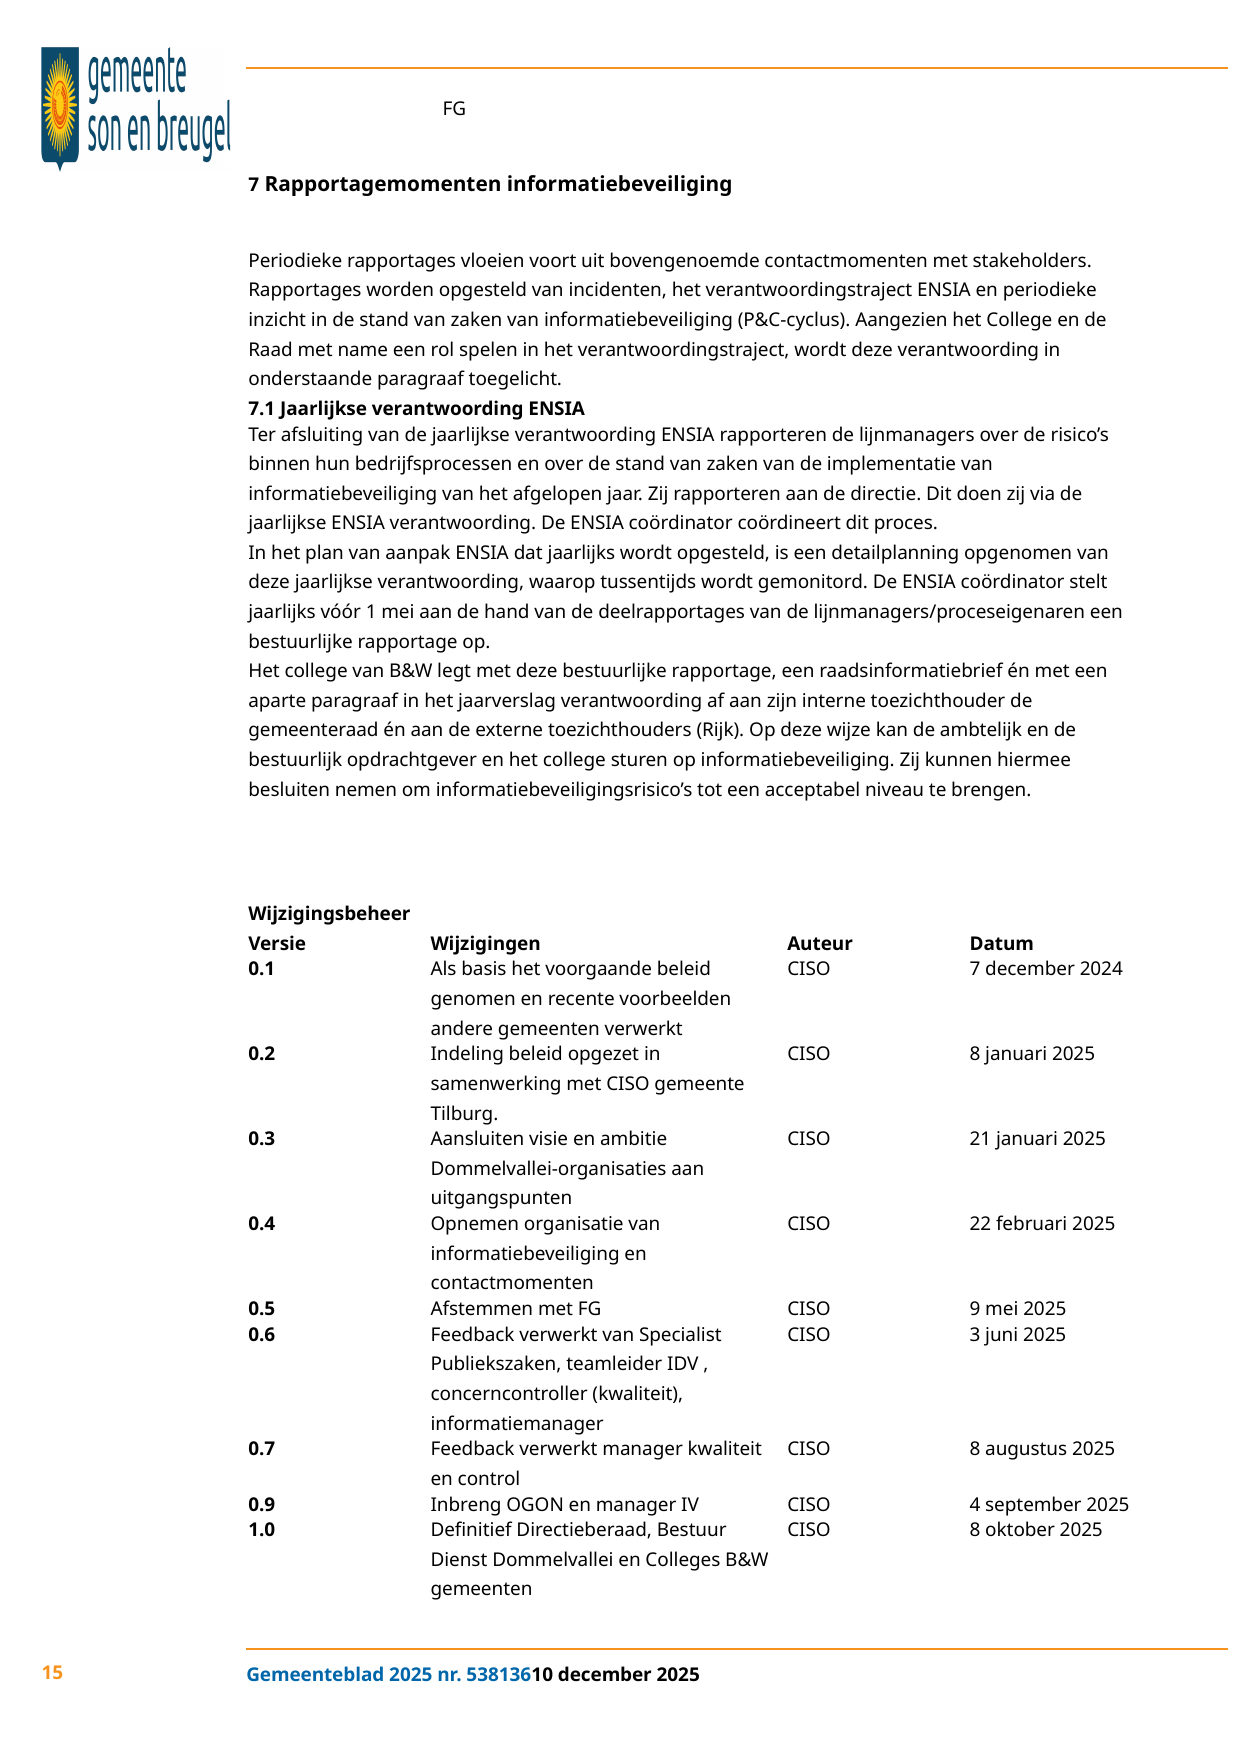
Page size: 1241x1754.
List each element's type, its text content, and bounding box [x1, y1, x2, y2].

table_cell CISO [787, 1125, 969, 1210]
table_header Versie [248, 930, 430, 956]
table_cell CISO [787, 1435, 969, 1491]
table_cell CISO [787, 1210, 969, 1295]
table_header Datum [969, 930, 1152, 956]
table_cell Als basis het voorgaande beleid genomen en recente voorbeelden andere gemeenten verwerkt [430, 956, 787, 1041]
text Het college van B&W legt met deze bestuurlijke rapportage, een raadsinformatiebrief én met een aparte paragraaf in het jaarverslag verantwoording af aan zijn interne toezichthouder de gemeenteraad én aan de externe toezichthouders (Rijk). Op deze wijze kan de ambtelijk en de bestuurlijk opdrachtgever en het college sturen op informatiebeveiliging. Zij kunnen hiermee besluiten nemen om informatiebeveiligingsrisico’s tot een acceptabel niveau te brengen. [248, 657, 1152, 801]
table_cell CISO [787, 1491, 969, 1516]
table_cell CISO [787, 1041, 969, 1125]
table_cell 0.7 [248, 1435, 430, 1491]
table_cell Opnemen organisatie van informatiebeveiliging en contactmomenten [430, 1210, 787, 1295]
table_cell 0.2 [248, 1041, 430, 1125]
table_cell 3 juni 2025 [969, 1321, 1152, 1435]
picture [41, 47, 231, 172]
table_cell 22 februari 2025 [969, 1210, 1152, 1295]
table_cell 0.3 [248, 1125, 430, 1210]
table_cell 9 mei 2025 [969, 1295, 1152, 1321]
table_cell CISO [787, 1321, 969, 1435]
table_cell [636, 95, 831, 121]
table_cell Feedback verwerkt manager kwaliteit en control [430, 1435, 787, 1491]
table_cell 21 januari 2025 [969, 1125, 1152, 1210]
table_cell Afstemmen met FG [430, 1295, 787, 1321]
table_cell 0.5 [248, 1295, 430, 1321]
table_cell [831, 95, 1152, 121]
table_cell Feedback verwerkt van Specialist Publiekszaken, teamleider IDV , concerncontroller (kwaliteit), informatiemanager [430, 1321, 787, 1435]
table_header Wijzigingen [430, 930, 787, 956]
table_cell Aansluiten visie en ambitie Dommelvallei-organisaties aan uitgangspunten [430, 1125, 787, 1210]
table_cell 0.6 [248, 1321, 430, 1435]
table_cell Inbreng OGON en manager IV [430, 1491, 787, 1516]
table_cell 8 oktober 2025 [969, 1516, 1152, 1601]
table_cell 8 januari 2025 [969, 1041, 1152, 1125]
table_cell 0.4 [248, 1210, 430, 1295]
table_cell CISO [787, 956, 969, 1041]
table_cell CISO [787, 1295, 969, 1321]
text Periodieke rapportages vloeien voort uit bovengenoemde contactmomenten met stakeholders. Rapportages worden opgesteld van incidenten, het verantwoordingstraject ENSIA en periodieke inzicht in de stand van zaken van informatiebeveiliging (P&C-cyclus). Aangezien het College en de Raad met name een rol spelen in het verantwoordingstraject, wordt deze verantwoording in onderstaande paragraaf toegelicht. [248, 247, 1152, 391]
table_cell [248, 95, 442, 121]
table_cell 4 september 2025 [969, 1491, 1152, 1516]
table_cell 7 december 2024 [969, 956, 1152, 1041]
table_cell 0.1 [248, 956, 430, 1041]
text 7 Rapportagemomenten informatiebeveiliging [248, 169, 1152, 198]
text Ter afsluiting van de jaarlijkse verantwoording ENSIA rapporteren de lijnmanagers over de risico’s binnen hun bedrijfsprocessen en over de stand van zaken van de implementatie van informatiebeveiliging van het afgelopen jaar. Zij rapporteren aan de directie. Dit doen zij via de jaarlijkse ENSIA verantwoording. De ENSIA coördinator coördineert dit proces. [248, 421, 1152, 535]
table_cell 1.0 [248, 1516, 430, 1601]
text 7.1 Jaarlijkse verantwoording ENSIA [248, 395, 1152, 421]
text In het plan van aanpak ENSIA dat jaarlijks wordt opgesteld, is een detailplanning opgenomen van deze jaarlijkse verantwoording, waarop tussentijds wordt gemonitord. De ENSIA coördinator stelt jaarlijks vóór 1 mei aan de hand van de deelrapportages van de lijnmanagers/proceseigenaren een bestuurlijke rapportage op. [248, 539, 1152, 653]
table_cell 0.9 [248, 1491, 430, 1516]
text Wijzigingsbeheer [248, 900, 1152, 926]
table_cell Definitief Directieberaad, Bestuur Dienst Dommelvallei en Colleges B&W gemeenten [430, 1516, 787, 1601]
table_cell FG [442, 95, 636, 121]
table_cell Indeling beleid opgezet in samenwerking met CISO gemeente Tilburg. [430, 1041, 787, 1125]
table_cell 8 augustus 2025 [969, 1435, 1152, 1491]
table_header Auteur [787, 930, 969, 956]
table_cell CISO [787, 1516, 969, 1601]
